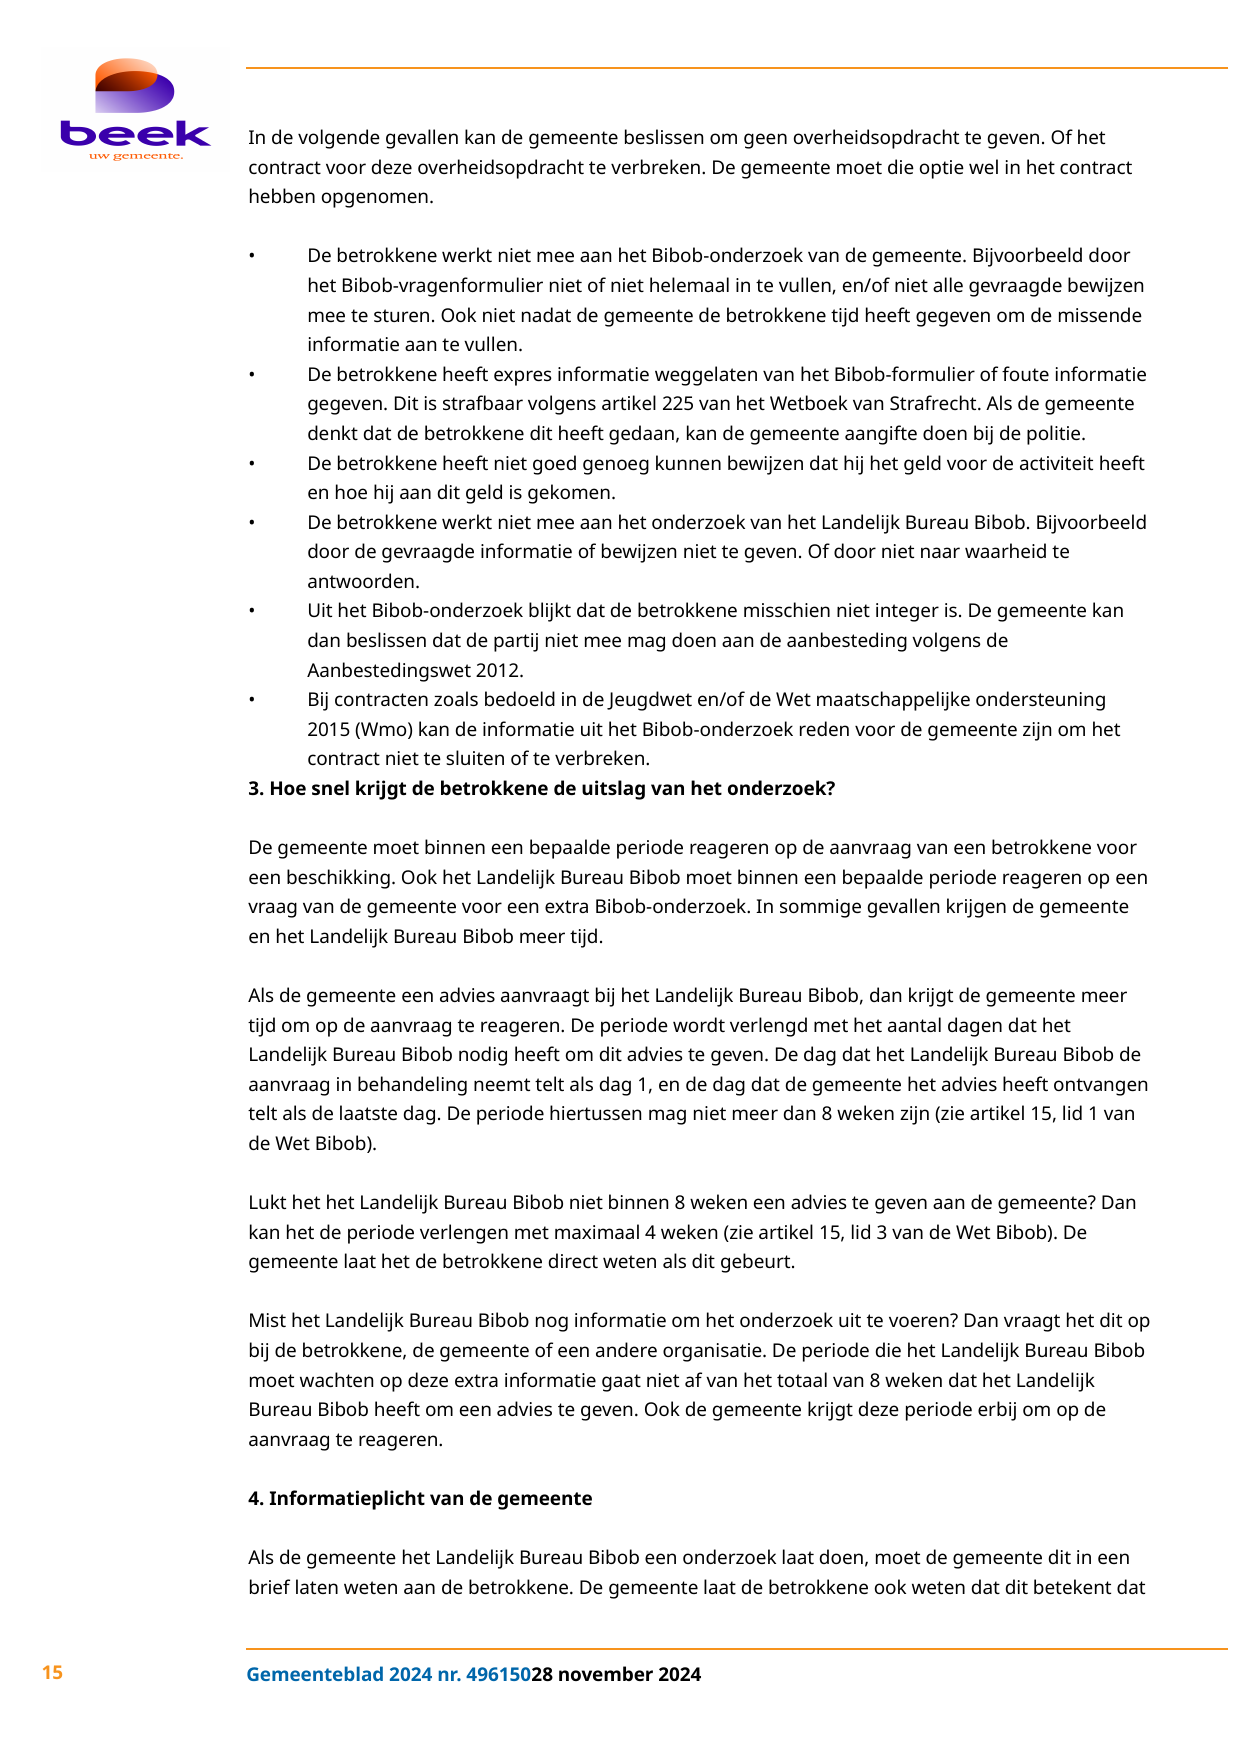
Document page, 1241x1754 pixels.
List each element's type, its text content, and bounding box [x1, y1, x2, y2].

text In de volgende gevallen kan de gemeente beslissen om geen overheidsopdracht te geven. Of het contract voor deze overheidsopdracht te verbreken. De gemeente moet die optie wel in het contract hebben opgenomen. [248, 124, 1152, 209]
text Mist het Landelijk Bureau Bibob nog informatie om het onderzoek uit te voeren? Dan vraagt het dit op bij de betrokkene, de gemeente of een andere organisatie. De periode die het Landelijk Bureau Bibob moet wachten op deze extra informatie gaat niet af van het totaal van 8 weken dat het Landelijk Bureau Bibob heeft om een advies te geven. Ook de gemeente krijgt deze periode erbij om op de aanvraag te reageren. [248, 1308, 1152, 1452]
list De betrokkene werkt niet mee aan het onderzoek van het Landelijk Bureau Bibob. Bijvoorbeeld door de gevraagde informatie of bewijzen niet te geven. Of door niet naar waarheid te antwoorden. [248, 509, 1152, 594]
text Lukt het het Landelijk Bureau Bibob niet binnen 8 weken een advies te geven aan de gemeente? Dan kan het de periode verlengen met maximaal 4 weken (zie artikel 15, lid 3 van de Wet Bibob). De gemeente laat het de betrokkene direct weten als dit gebeurt. [248, 1189, 1152, 1274]
text Als de gemeente een advies aanvraagt bij het Landelijk Bureau Bibob, dan krijgt de gemeente meer tijd om op de aanvraag te reageren. De periode wordt verlengd met het aantal dagen dat het Landelijk Bureau Bibob nodig heeft om dit advies te geven. De dag dat het Landelijk Bureau Bibob de aanvraag in behandeling neemt telt als dag 1, en de dag dat de gemeente het advies heeft ontvangen telt als de laatste dag. De periode hiertussen mag niet meer dan 8 weken zijn (zie artikel 15, lid 1 van de Wet Bibob). [248, 982, 1152, 1156]
list Uit het Bibob-onderzoek blijkt dat de betrokkene misschien niet integer is. De gemeente kan dan beslissen dat de partij niet mee mag doen aan de aanbesteding volgens de Aanbestedingswet 2012. [248, 598, 1152, 683]
text De gemeente moet binnen een bepaalde periode reageren op de aanvraag van een betrokkene voor een beschikking. Ook het Landelijk Bureau Bibob moet binnen een bepaalde periode reageren op een vraag van de gemeente voor een extra Bibob-onderzoek. In sommige gevallen krijgen de gemeente en het Landelijk Bureau Bibob meer tijd. [248, 834, 1152, 949]
list De betrokkene heeft expres informatie weggelaten van het Bibob-formulier of foute informatie gegeven. Dit is strafbaar volgens artikel 225 van het Wetboek van Strafrecht. Als de gemeente denkt dat de betrokkene dit heeft gedaan, kan de gemeente aangifte doen bij de politie. [248, 361, 1152, 446]
list Bij contracten zoals bedoeld in de Jeugdwet en/of de Wet maatschappelijke ondersteuning 2015 (Wmo) kan de informatie uit het Bibob-onderzoek reden voor de gemeente zijn om het contract niet te sluiten of te verbreken. [248, 686, 1152, 771]
text 4. Informatieplicht van de gemeente [248, 1485, 1152, 1511]
list De betrokkene heeft niet goed genoeg kunnen bewijzen dat hij het geld voor de activiteit heeft en hoe hij aan dit geld is gekomen. [248, 450, 1152, 505]
text Als de gemeente het Landelijk Bureau Bibob een onderzoek laat doen, moet de gemeente dit in een brief laten weten aan de betrokkene. De gemeente laat de betrokkene ook weten dat dit betekent dat [248, 1544, 1152, 1600]
list De betrokkene werkt niet mee aan het Bibob-onderzoek van de gemeente. Bijvoorbeeld door het Bibob-vragenformulier niet of niet helemaal in te vullen, en/of niet alle gevraagde bewijzen mee te sturen. Ook niet nadat de gemeente de betrokkene tijd heeft gegeven om de missende informatie aan te vullen. [248, 243, 1152, 357]
text 3. Hoe snel krijgt de betrokkene de uitslag van het onderzoek? [248, 775, 1152, 801]
picture [41, 47, 231, 172]
